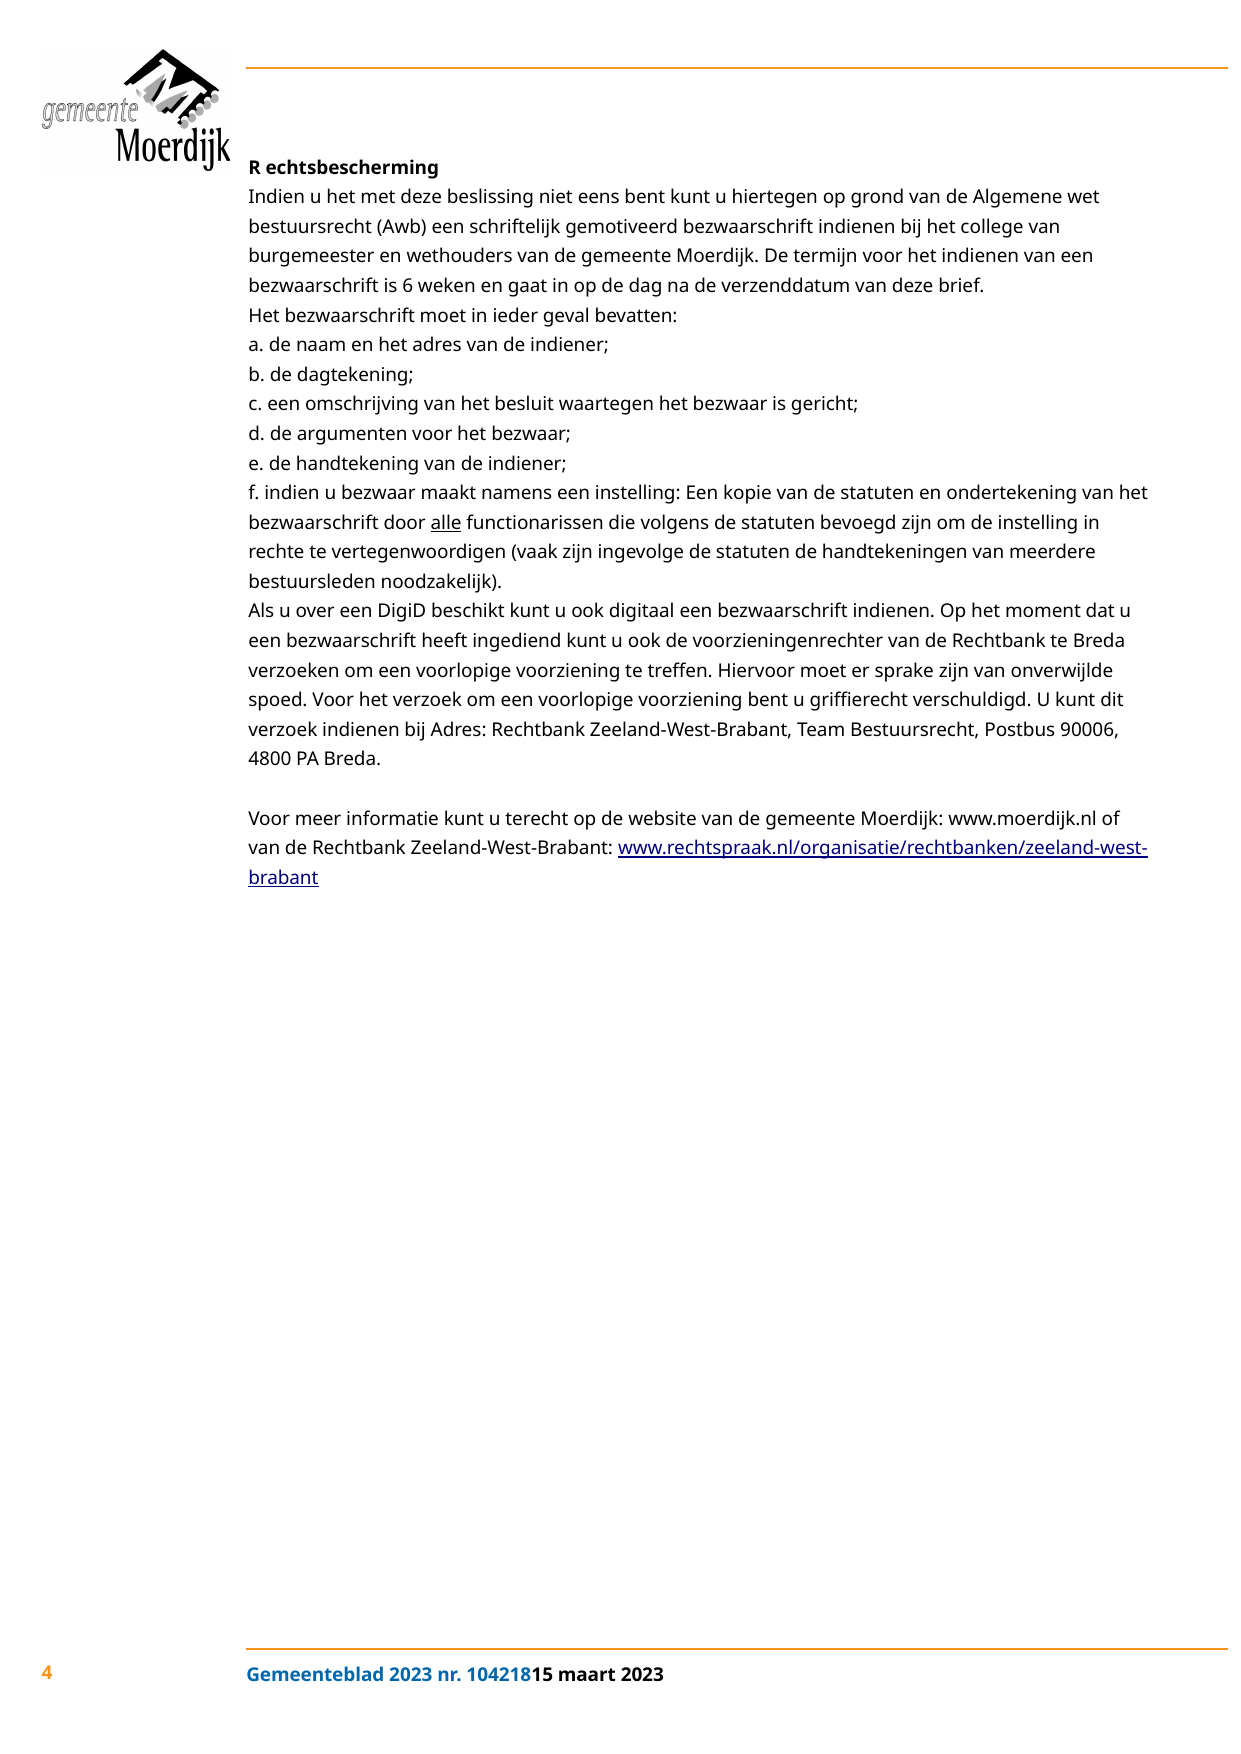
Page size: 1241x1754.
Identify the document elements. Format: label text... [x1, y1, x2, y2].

text d. de argumenten voor het bezwaar; [248, 420, 1152, 446]
text Als u over een DigiD beschikt kunt u ook digitaal een bezwaarschrift indienen. Op het moment dat u een bezwaarschrift heeft ingediend kunt u ook de voorzieningenrechter van de Rechtbank te Breda verzoeken om een voorlopige voorziening te treffen. Hiervoor moet er sprake zijn van onverwijlde spoed. Voor het verzoek om een voorlopige voorziening bent u griffierecht verschuldigd. U kunt dit verzoek indienen bij Adres: Rechtbank Zeeland-West-Brabant, Team Bestuursrecht, Postbus 90006, 4800 PA Breda. [248, 598, 1152, 771]
text e. de handtekening van de indiener; [248, 450, 1152, 476]
text Voor meer informatie kunt u terecht op de website van de gemeente Moerdijk: www.moerdijk.nl of van de Rechtbank Zeeland-West-Brabant: www.rechtspraak.nl/organisatie/rechtbanken/zeeland-west-brabant [248, 805, 1152, 890]
text a. de naam en het adres van de indiener; [248, 331, 1152, 357]
text c. een omschrijving van het besluit waartegen het bezwaar is gericht; [248, 391, 1152, 416]
text f. indien u bezwaar maakt namens een instelling: Een kopie van de statuten en ondertekening van het bezwaarschrift door alle functionarissen die volgens de statuten bevoegd zijn om de instelling in rechte te vertegenwoordigen (vaak zijn ingevolge de statuten de handtekeningen van meerdere bestuursleden noodzakelijk). [248, 479, 1152, 594]
text R echtsbescherming [248, 154, 1152, 180]
picture [41, 47, 231, 172]
text b. de dagtekening; [248, 361, 1152, 387]
text Het bezwaarschrift moet in ieder geval bevatten: [248, 302, 1152, 328]
text Indien u het met deze beslissing niet eens bent kunt u hiertegen op grond van de Algemene wet bestuursrecht (Awb) een schriftelijk gemotiveerd bezwaarschrift indienen bij het college van burgemeester en wethouders van de gemeente Moerdijk. De termijn voor het indienen van een bezwaarschrift is 6 weken en gaat in op de dag na de verzenddatum van deze brief. [248, 183, 1152, 298]
